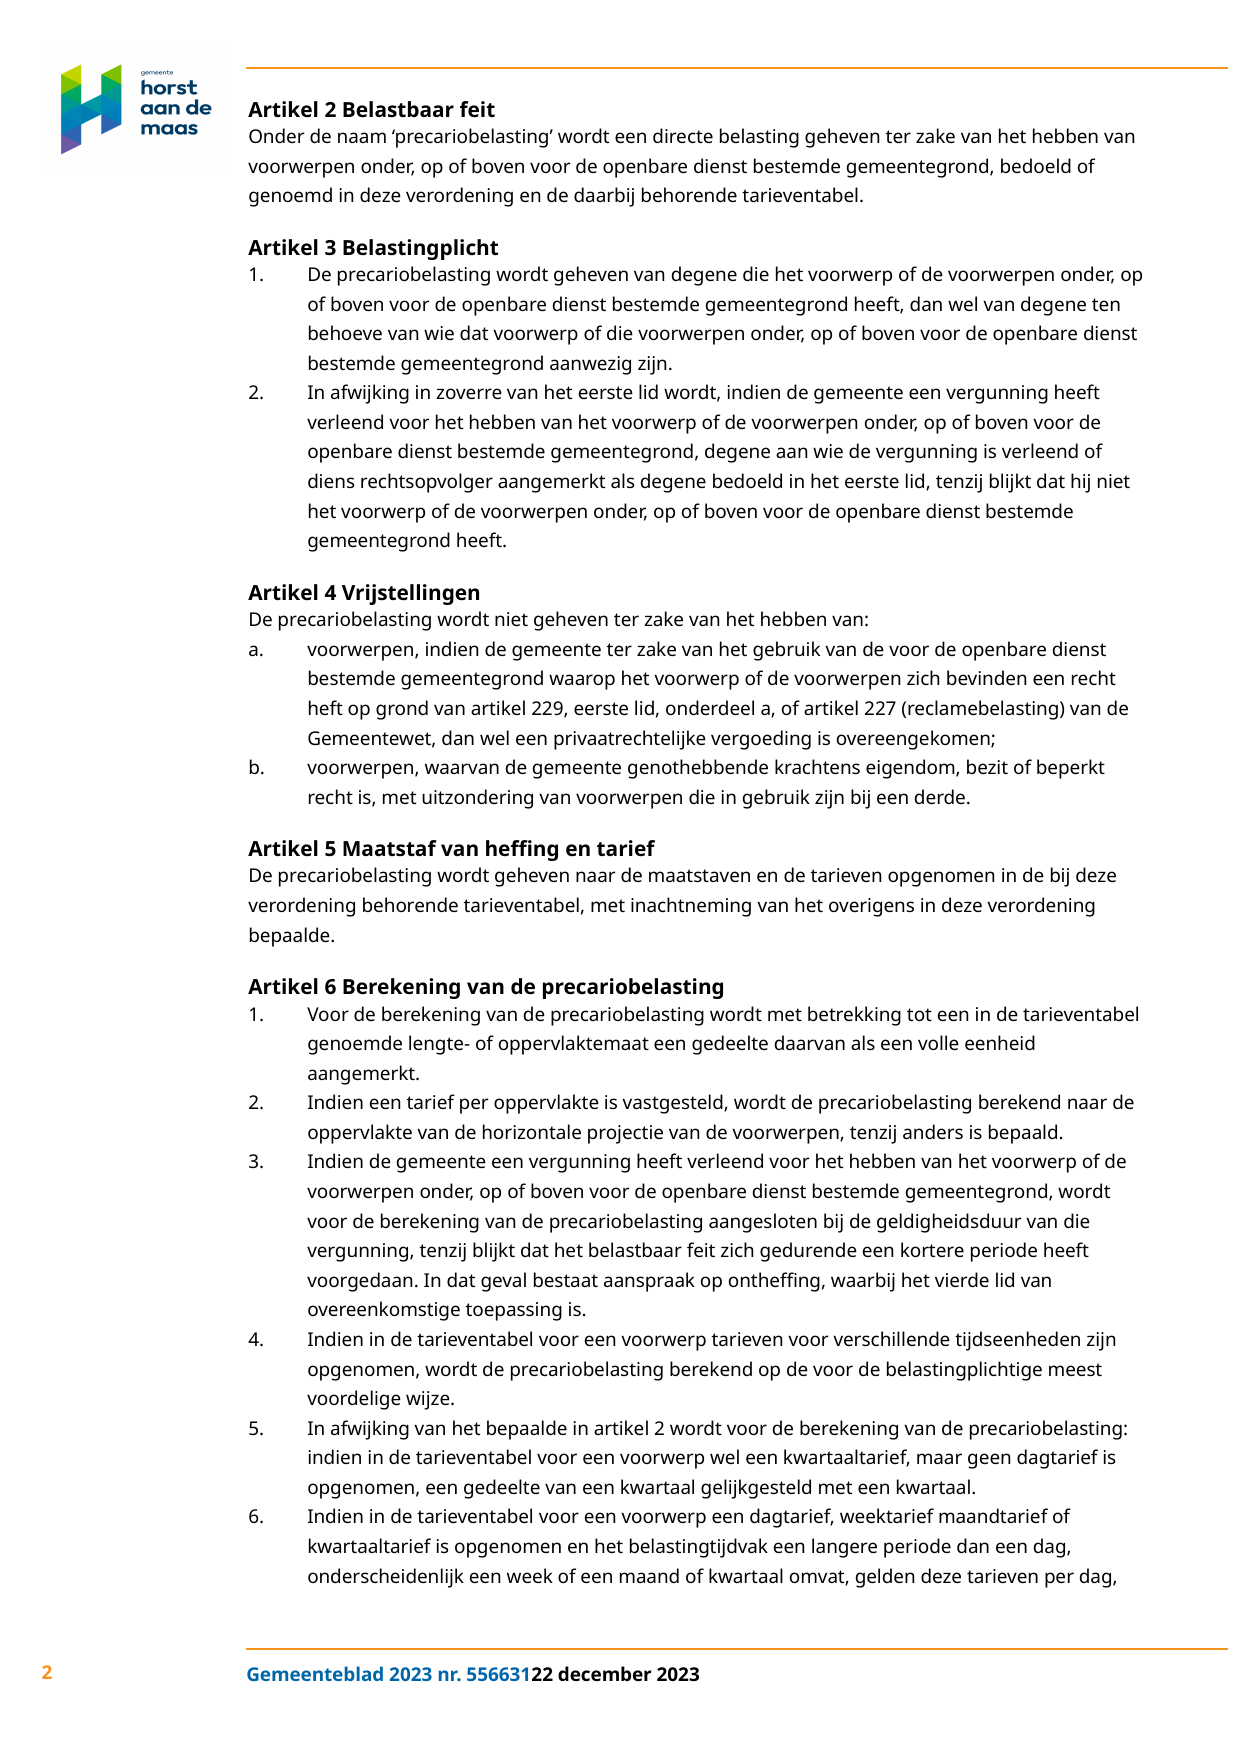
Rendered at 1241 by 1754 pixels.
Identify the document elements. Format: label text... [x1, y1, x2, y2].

text Onder de naam ‘precariobelasting’ wordt een directe belasting geheven ter zake van het hebben van voorwerpen onder, op of boven voor de openbare dienst bestemde gemeentegrond, bedoeld of genoemd in deze verordening en de daarbij behorende tarieventabel. [248, 123, 1152, 208]
list Voor de berekening van de precariobelasting wordt met betrekking tot een in de tarieventabel genoemde lengte- of oppervlaktemaat een gedeelte daarvan als een volle eenheid aangemerkt. [248, 1001, 1152, 1086]
list Indien in de tarieventabel voor een voorwerp een dagtarief, weektarief maandtarief of kwartaaltarief is opgenomen en het belastingtijdvak een langere periode dan een dag, onderscheidenlijk een week of een maand of kwartaal omvat, gelden deze tarieven per dag, [248, 1504, 1152, 1588]
list Indien een tarief per oppervlakte is vastgesteld, wordt de precariobelasting berekend naar de oppervlakte van de horizontale projectie van de voorwerpen, tenzij anders is bepaald. [248, 1089, 1152, 1145]
list Indien in de tarieventabel voor een voorwerp tarieven voor verschillende tijdseenheden zijn opgenomen, wordt de precariobelasting berekend op de voor de belastingplichtige meest voordelige wijze. [248, 1326, 1152, 1411]
text De precariobelasting wordt niet geheven ter zake van het hebben van: [248, 606, 1152, 632]
picture [41, 47, 231, 172]
text Artikel 4 Vrijstellingen [248, 578, 1152, 606]
list indien in de tarieventabel voor een voorwerp wel een kwartaaltarief, maar geen dagtarief is opgenomen, een gedeelte van een kwartaal gelijkgesteld met een kwartaal. [248, 1444, 1152, 1500]
list Indien de gemeente een vergunning heeft verleend voor het hebben van het voorwerp of de voorwerpen onder, op of boven voor de openbare dienst bestemde gemeentegrond, wordt voor de berekening van de precariobelasting aangesloten bij de geldigheidsduur van die vergunning, tenzij blijkt dat het belastbaar feit zich gedurende een kortere periode heeft voorgedaan. In dat geval bestaat aanspraak op ontheffing, waarbij het vierde lid van overeenkomstige toepassing is. [248, 1149, 1152, 1322]
text Artikel 2 Belastbaar feit [248, 95, 1152, 123]
text Artikel 5 Maatstaf van heffing en tarief [248, 834, 1152, 863]
text Artikel 6 Berekening van de precariobelasting [248, 972, 1152, 1001]
list De precariobelasting wordt geheven van degene die het voorwerp of de voorwerpen onder, op of boven voor de openbare dienst bestemde gemeentegrond heeft, dan wel van degene ten behoeve van wie dat voorwerp of die voorwerpen onder, op of boven voor de openbare dienst bestemde gemeentegrond aanwezig zijn. [248, 261, 1152, 376]
list voorwerpen, indien de gemeente ter zake van het gebruik van de voor de openbare dienst bestemde gemeentegrond waarop het voorwerp of de voorwerpen zich bevinden een recht heft op grond van artikel 229, eerste lid, onderdeel a, of artikel 227 (reclamebelasting) van de Gemeentewet, dan wel een privaatrechtelijke vergoeding is overeengekomen; [248, 636, 1152, 750]
list voorwerpen, waarvan de gemeente genothebbende krachtens eigendom, bezit of beperkt recht is, met uitzondering van voorwerpen die in gebruik zijn bij een derde. [248, 754, 1152, 809]
text Artikel 3 Belastingplicht [248, 233, 1152, 261]
list In afwijking van het bepaalde in artikel 2 wordt voor de berekening van de precariobelasting: [248, 1415, 1152, 1441]
list In afwijking in zoverre van het eerste lid wordt, indien de gemeente een vergunning heeft verleend voor het hebben van het voorwerp of de voorwerpen onder, op of boven voor de openbare dienst bestemde gemeentegrond, degene aan wie de vergunning is verleend of diens rechtsopvolger aangemerkt als degene bedoeld in het eerste lid, tenzij blijkt dat hij niet het voorwerp of de voorwerpen onder, op of boven voor de openbare dienst bestemde gemeentegrond heeft. [248, 379, 1152, 553]
text De precariobelasting wordt geheven naar de maatstaven en de tarieven opgenomen in de bij deze verordening behorende tarieventabel, met inachtneming van het overigens in deze verordening bepaalde. [248, 863, 1152, 948]
